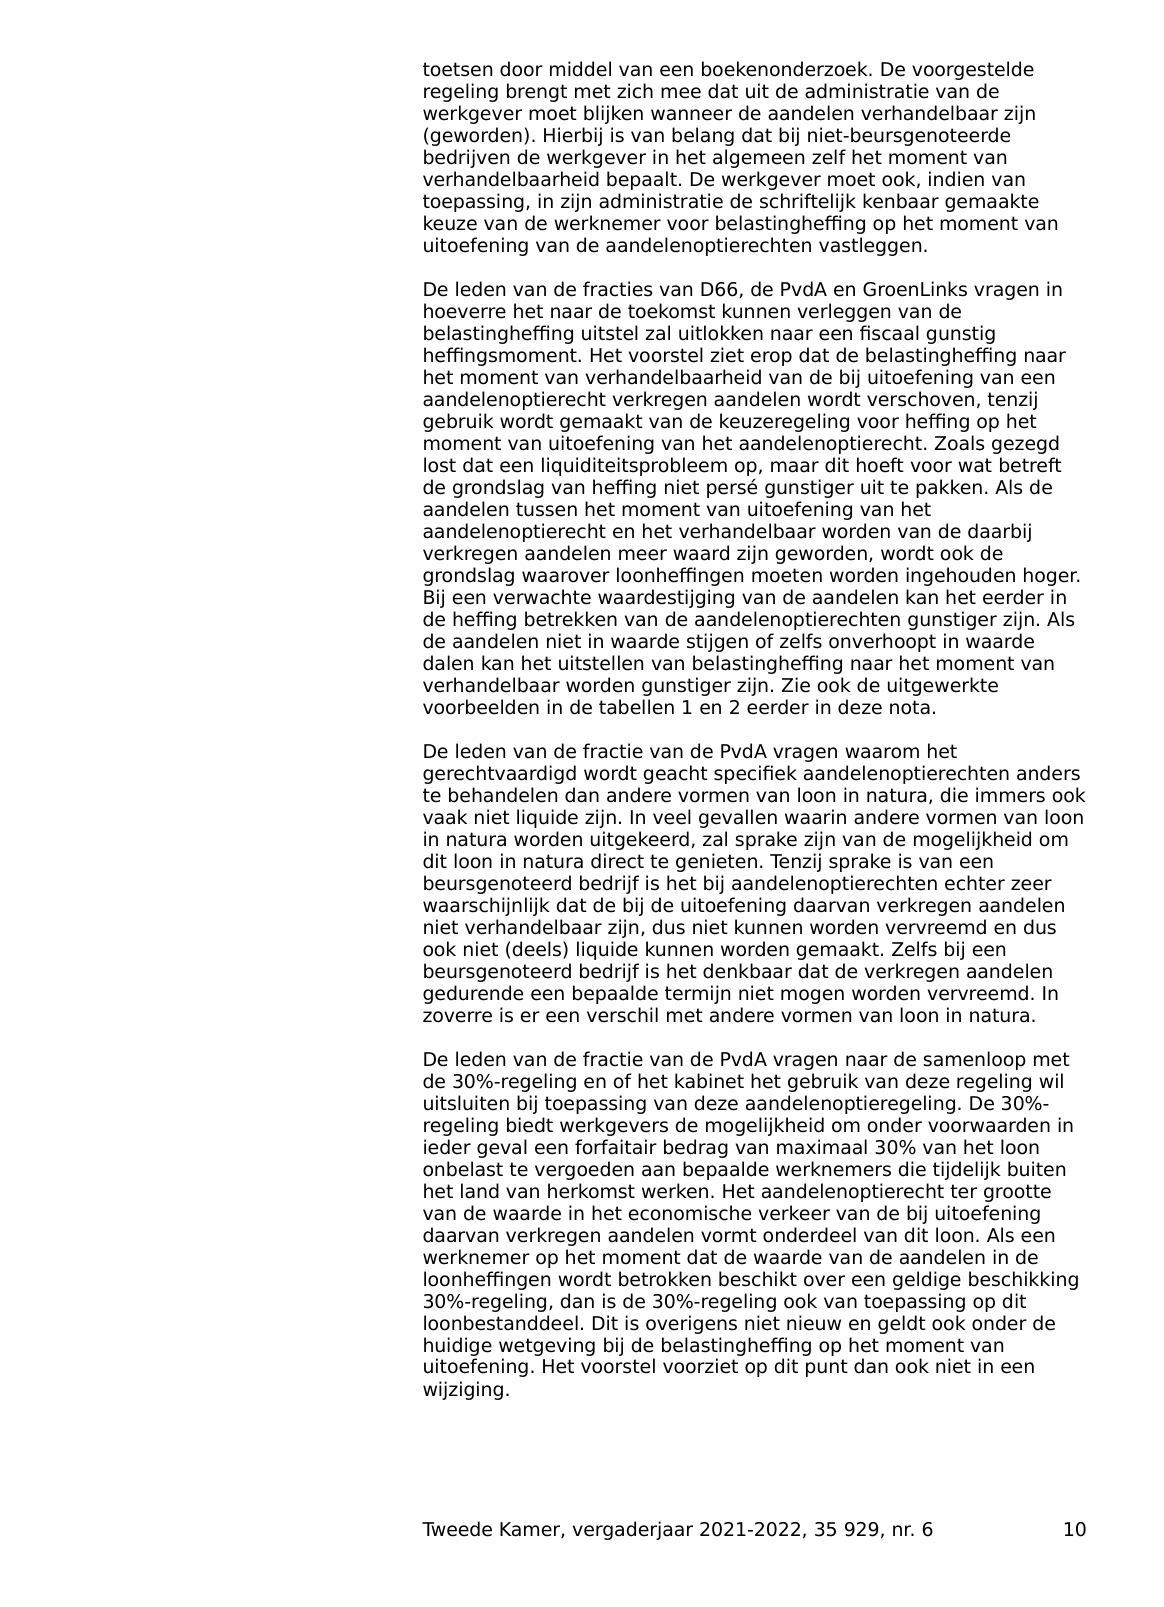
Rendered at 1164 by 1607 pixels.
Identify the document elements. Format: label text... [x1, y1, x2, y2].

text De leden van de fractie van de PvdA vragen naar de samenloop met de 30%-regeling en of het kabinet het gebruik van deze regeling wil uitsluiten bij toepassing van deze aandelenoptieregeling. De 30%-regeling biedt werkgevers de mogelijkheid om onder voorwaarden in ieder geval een forfaitair bedrag van maximaal 30% van het loon onbelast te vergoeden aan bepaalde werknemers die tijdelijk buiten het land van herkomst werken. Het aandelenoptierecht ter grootte van de waarde in het economische verkeer van de bij uitoefening daarvan verkregen aandelen vormt onderdeel van dit loon. Als een werknemer op het moment dat de waarde van de aandelen in de loonheffingen wordt betrokken beschikt over een geldige beschikking 30%-regeling, dan is de 30%-regeling ook van toepassing op dit loonbestanddeel. Dit is overigens niet nieuw en geldt ook onder de huidige wetgeving bij de belastingheffing op het moment van uitoefening. Het voorstel voorziet op dit punt dan ook niet in een wijziging. [422, 1049, 1087, 1400]
text De leden van de fracties van D66, de PvdA en GroenLinks vragen in hoeverre het naar de toekomst kunnen verleggen van de belastingheffing uitstel zal uitlokken naar een fiscaal gunstig heffingsmoment. Het voorstel ziet erop dat de belastingheffing naar het moment van verhandelbaarheid van de bij uitoefening van een aandelenoptierecht verkregen aandelen wordt verschoven, tenzij gebruik wordt gemaakt van de keuzeregeling voor heffing op het moment van uitoefening van het aandelenoptierecht. Zoals gezegd lost dat een liquiditeitsprobleem op, maar dit hoeft voor wat betreft de grondslag van heffing niet persé gunstiger uit te pakken. Als de aandelen tussen het moment van uitoefening van het aandelenoptierecht en het verhandelbaar worden van de daarbij verkregen aandelen meer waard zijn geworden, wordt ook de grondslag waarover loonheffingen moeten worden ingehouden hoger. Bij een verwachte waardestijging van de aandelen kan het eerder in de heffing betrekken van de aandelenoptierechten gunstiger zijn. Als de aandelen niet in waarde stijgen of zelfs onverhoopt in waarde dalen kan het uitstellen van belastingheffing naar het moment van verhandelbaar worden gunstiger zijn. Zie ook de uitgewerkte voorbeelden in de tabellen 1 en 2 eerder in deze nota. [422, 279, 1087, 719]
text De leden van de fractie van de PvdA vragen waarom het gerechtvaardigd wordt geacht specifiek aandelenoptierechten anders te behandelen dan andere vormen van loon in natura, die immers ook vaak niet liquide zijn. In veel gevallen waarin andere vormen van loon in natura worden uitgekeerd, zal sprake zijn van de mogelijkheid om dit loon in natura direct te genieten. Tenzij sprake is van een beursgenoteerd bedrijf is het bij aandelenoptierechten echter zeer waarschijnlijk dat de bij de uitoefening daarvan verkregen aandelen niet verhandelbaar zijn, dus niet kunnen worden vervreemd en dus ook niet (deels) liquide kunnen worden gemaakt. Zelfs bij een beursgenoteerd bedrijf is het denkbaar dat de verkregen aandelen gedurende een bepaalde termijn niet mogen worden vervreemd. In zoverre is er een verschil met andere vormen van loon in natura. [422, 741, 1087, 1027]
text toetsen door middel van een boekenonderzoek. De voorgestelde regeling brengt met zich mee dat uit de administratie van de werkgever moet blijken wanneer de aandelen verhandelbaar zijn (geworden). Hierbij is van belang dat bij niet-beursgenoteerde bedrijven de werkgever in het algemeen zelf het moment van verhandelbaarheid bepaalt. De werkgever moet ook, indien van toepassing, in zijn administratie de schriftelijk kenbaar gemaakte keuze van de werknemer voor belastingheffing op het moment van uitoefening van de aandelenoptierechten vastleggen. [422, 59, 1087, 257]
